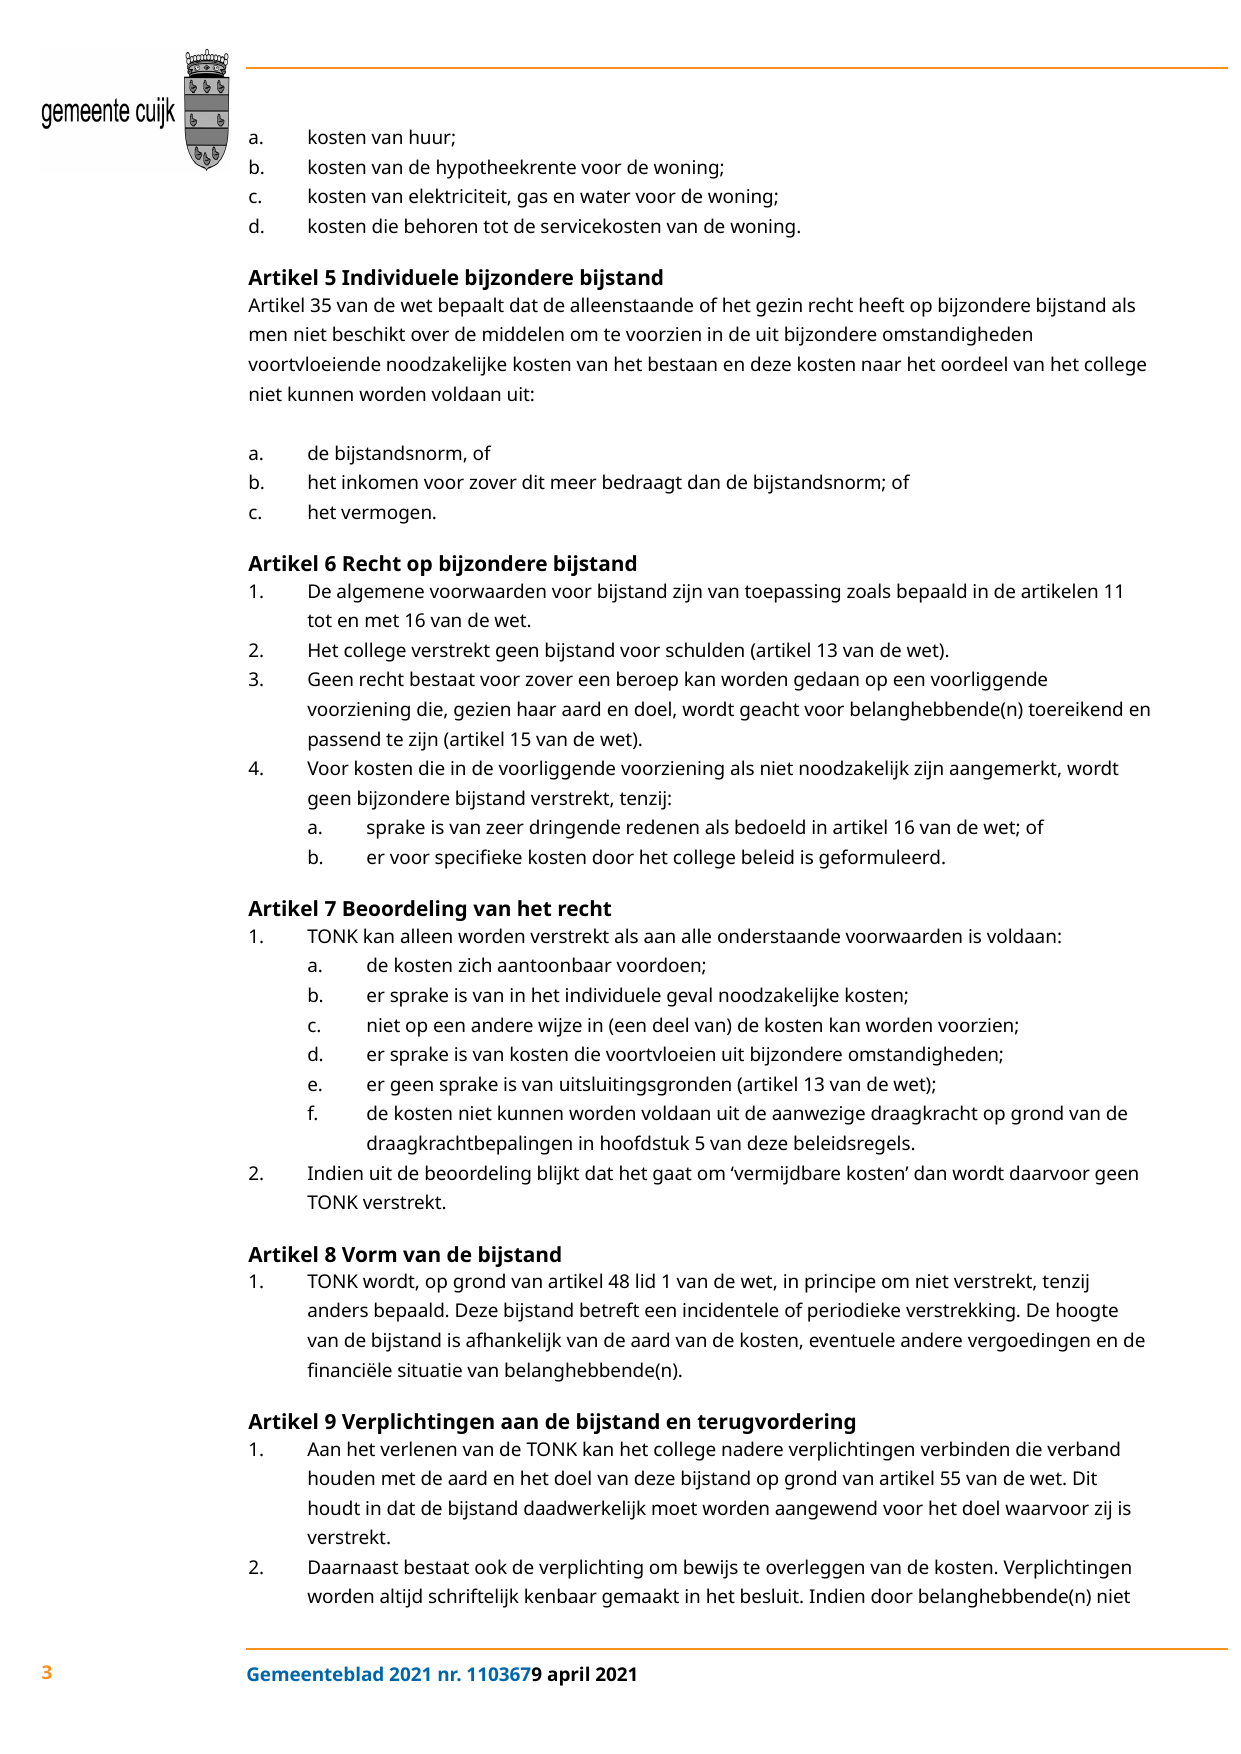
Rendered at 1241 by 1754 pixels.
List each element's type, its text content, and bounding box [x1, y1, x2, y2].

list Daarnaast bestaat ook de verplichting om bewijs te overleggen van de kosten. Verplichtingen worden altijd schriftelijk kenbaar gemaakt in het besluit. Indien door belanghebbende(n) niet [248, 1554, 1152, 1609]
list er geen sprake is van uitsluitingsgronden (artikel 13 van de wet); [307, 1071, 1152, 1097]
list het inkomen voor zover dit meer bedraagt dan de bijstandsnorm; of [248, 469, 1152, 495]
list Het college verstrekt geen bijstand voor schulden (artikel 13 van de wet). [248, 637, 1152, 663]
list Aan het verlenen van de TONK kan het college nadere verplichtingen verbinden die verband houden met de aard en het doel van deze bijstand op grond van artikel 55 van de wet. Dit houdt in dat de bijstand daadwerkelijk moet worden aangewend voor het doel waarvoor zij is verstrekt. [248, 1436, 1152, 1550]
text Artikel 8 Vorm van de bijstand [248, 1240, 1152, 1268]
list er sprake is van kosten die voortvloeien uit bijzondere omstandigheden; [307, 1041, 1152, 1067]
list er voor specifieke kosten door het college beleid is geformuleerd. [307, 844, 1152, 870]
list sprake is van zeer dringende redenen als bedoeld in artikel 16 van de wet; of [307, 814, 1152, 840]
list het vermogen. [248, 499, 1152, 525]
list kosten van de hypotheekrente voor de woning; [248, 154, 1152, 180]
picture [41, 47, 231, 172]
list de kosten zich aantoonbaar voordoen; [307, 953, 1152, 978]
text Artikel 35 van de wet bepaalt dat de alleenstaande of het gezin recht heeft op bijzondere bijstand als men niet beschikt over de middelen om te voorzien in de uit bijzondere omstandigheden voortvloeiende noodzakelijke kosten van het bestaan en deze kosten naar het oordeel van het college niet kunnen worden voldaan uit: [248, 292, 1152, 406]
list kosten die behoren tot de servicekosten van de woning. [248, 213, 1152, 239]
list TONK kan alleen worden verstrekt als aan alle onderstaande voorwaarden is voldaan: [248, 923, 1152, 949]
list Voor kosten die in de voorliggende voorziening als niet noodzakelijk zijn aangemerkt, wordt geen bijzondere bijstand verstrekt, tenzij: [248, 755, 1152, 811]
list de kosten niet kunnen worden voldaan uit de aanwezige draagkracht op grond van de draagkrachtbepalingen in hoofdstuk 5 van deze beleidsregels. [307, 1101, 1152, 1156]
list Indien uit de beoordeling blijkt dat het gaat om ‘vermijdbare kosten’ dan wordt daarvoor geen TONK verstrekt. [248, 1160, 1152, 1215]
list TONK wordt, op grond van artikel 48 lid 1 van de wet, in principe om niet verstrekt, tenzij anders bepaald. Deze bijstand betreft een incidentele of periodieke verstrekking. De hoogte van de bijstand is afhankelijk van de aard van de kosten, eventuele andere vergoedingen en de financiële situatie van belanghebbende(n). [248, 1268, 1152, 1383]
list De algemene voorwaarden voor bijstand zijn van toepassing zoals bepaald in de artikelen 11 tot en met 16 van de wet. [248, 578, 1152, 633]
list Geen recht bestaat voor zover een beroep kan worden gedaan op een voorliggende voorziening die, gezien haar aard en doel, wordt geacht voor belanghebbende(n) toereikend en passend te zijn (artikel 15 van de wet). [248, 667, 1152, 752]
list kosten van elektriciteit, gas en water voor de woning; [248, 183, 1152, 209]
list er sprake is van in het individuele geval noodzakelijke kosten; [307, 982, 1152, 1008]
text Artikel 7 Beoordeling van het recht [248, 894, 1152, 923]
text Artikel 5 Individuele bijzondere bijstand [248, 263, 1152, 292]
text Artikel 9 Verplichtingen aan de bijstand en terugvordering [248, 1407, 1152, 1436]
list de bijstandsnorm, of [248, 440, 1152, 466]
text Artikel 6 Recht op bijzondere bijstand [248, 549, 1152, 578]
list niet op een andere wijze in (een deel van) de kosten kan worden voorzien; [307, 1012, 1152, 1037]
list kosten van huur; [248, 124, 1152, 150]
